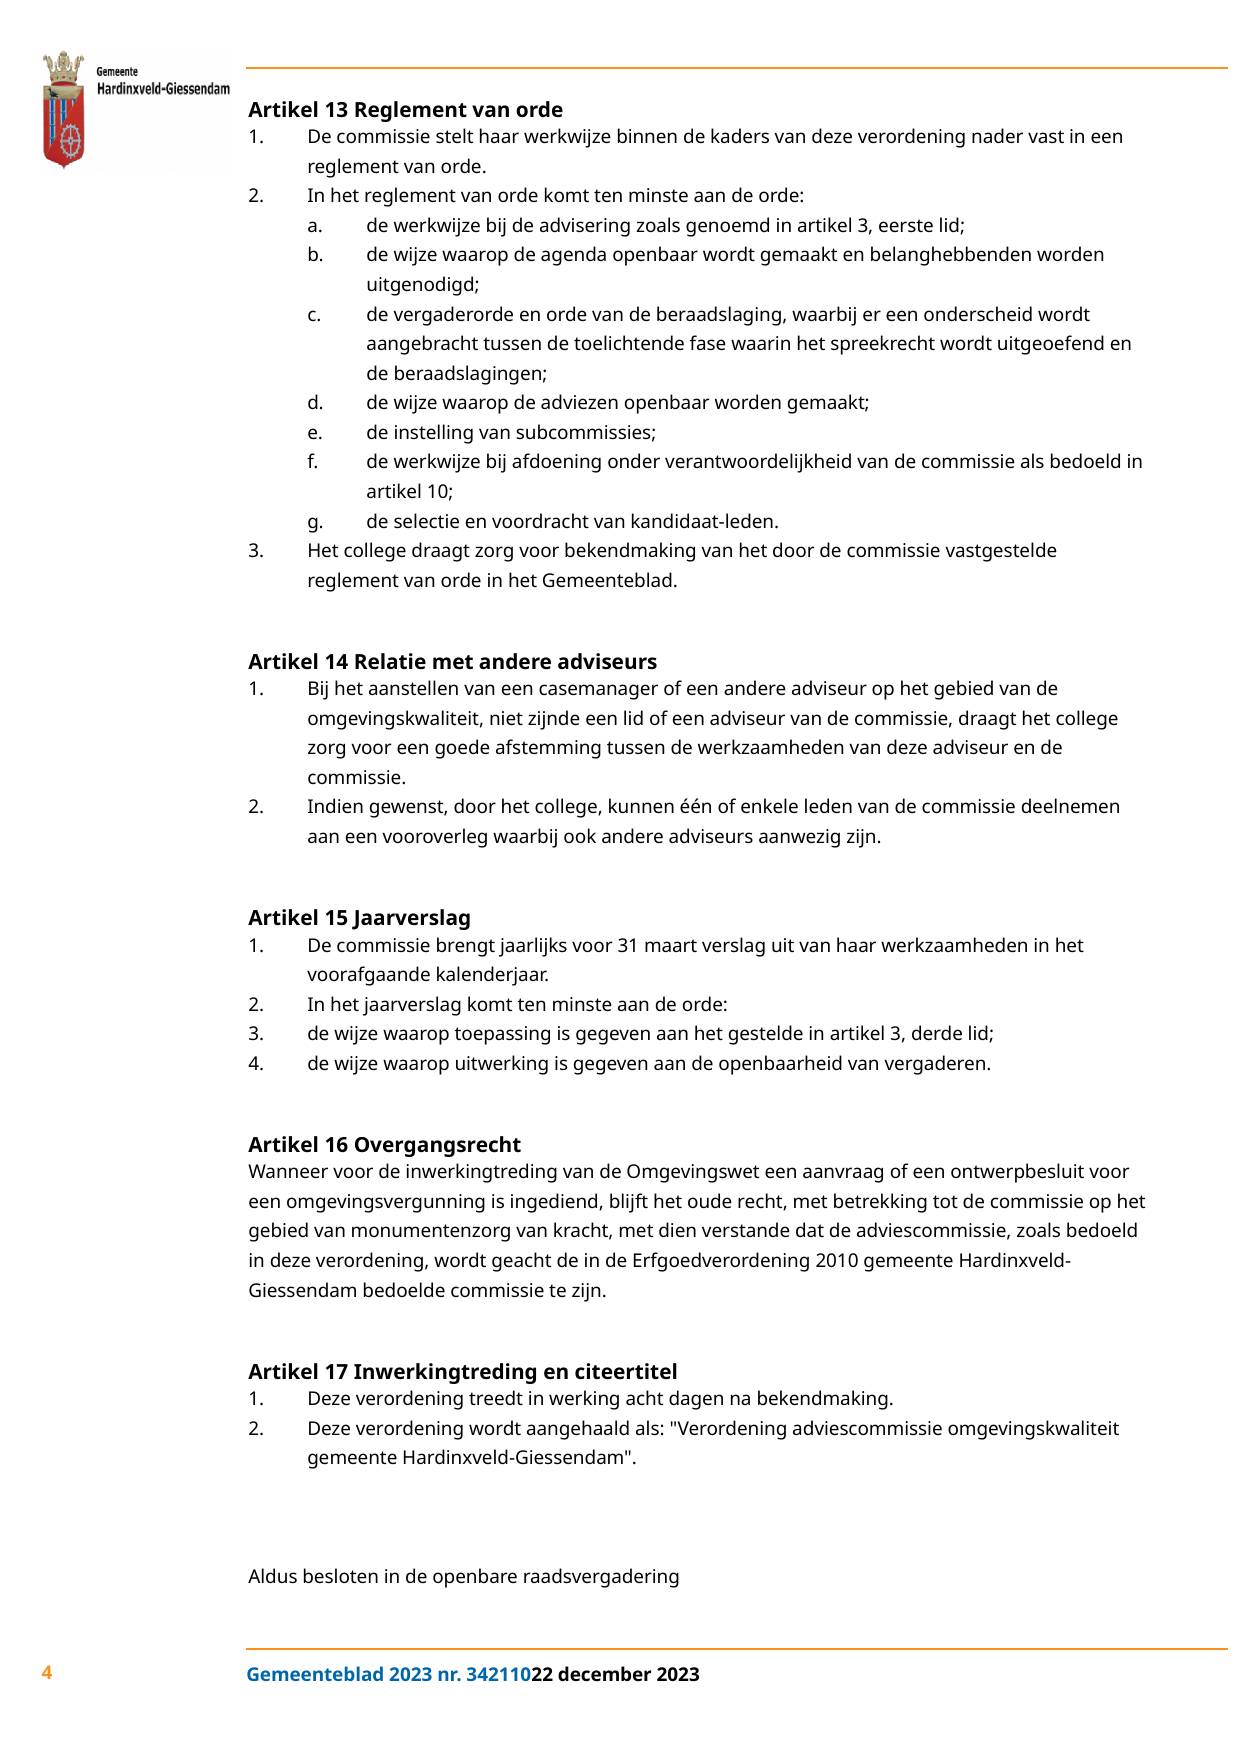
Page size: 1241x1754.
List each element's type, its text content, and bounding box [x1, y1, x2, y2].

list Deze verordening wordt aangehaald als: "Verordening adviescommissie omgevingskwaliteit gemeente Hardinxveld-Giessendam". [248, 1415, 1152, 1470]
list De commissie brengt jaarlijks voor 31 maart verslag uit van haar werkzaamheden in het voorafgaande kalenderjaar. [248, 932, 1152, 987]
list de wijze waarop de adviezen openbaar worden gemaakt; [307, 389, 1152, 415]
text Artikel 16 Overgangsrecht [248, 1130, 1152, 1158]
text Artikel 13 Reglement van orde [248, 95, 1152, 123]
list In het reglement van orde komt ten minste aan de orde: [248, 182, 1152, 208]
text Aldus besloten in de openbare raadsvergadering [248, 1563, 1152, 1588]
text Artikel 17 Inwerkingtreding en citeertitel [248, 1357, 1152, 1385]
list Deze verordening treedt in werking acht dagen na bekendmaking. [248, 1385, 1152, 1411]
list Bij het aanstellen van een casemanager of een andere adviseur op het gebied van de omgevingskwaliteit, niet zijnde een lid of een adviseur van de commissie, draagt het college zorg voor een goede afstemming tussen de werkzaamheden van deze adviseur en de commissie. [248, 675, 1152, 790]
list In het jaarverslag komt ten minste aan de orde: [248, 991, 1152, 1017]
list de instelling van subcommissies; [307, 419, 1152, 445]
text Artikel 15 Jaarverslag [248, 903, 1152, 932]
text Wanneer voor de inwerkingtreding van de Omgevingswet een aanvraag of een ontwerpbesluit voor een omgevingsvergunning is ingediend, blijft het oude recht, met betrekking tot de commissie op het gebied van monumentenzorg van kracht, met dien verstande dat de adviescommissie, zoals bedoeld in deze verordening, wordt geacht de in de Erfgoedverordening 2010 gemeente Hardinxveld-Giessendam bedoelde commissie te zijn. [248, 1158, 1152, 1303]
list de wijze waarop uitwerking is gegeven aan de openbaarheid van vergaderen. [248, 1050, 1152, 1076]
picture [41, 47, 231, 172]
list de selectie en voordracht van kandidaat-leden. [307, 508, 1152, 533]
list Indien gewenst, door het college, kunnen één of enkele leden van de commissie deelnemen aan een vooroverleg waarbij ook andere adviseurs aanwezig zijn. [248, 794, 1152, 849]
list de vergaderorde en orde van de beraadslaging, waarbij er een onderscheid wordt aangebracht tussen de toelichtende fase waarin het spreekrecht wordt uitgeoefend en de beraadslagingen; [307, 301, 1152, 386]
list de werkwijze bij de advisering zoals genoemd in artikel 3, eerste lid; [307, 212, 1152, 238]
list de wijze waarop toepassing is gegeven aan het gestelde in artikel 3, derde lid; [248, 1021, 1152, 1046]
list De commissie stelt haar werkwijze binnen de kaders van deze verordening nader vast in een reglement van orde. [248, 123, 1152, 178]
list de werkwijze bij afdoening onder verantwoordelijkheid van de commissie als bedoeld in artikel 10; [307, 449, 1152, 504]
list de wijze waarop de agenda openbaar wordt gemaakt en belanghebbenden worden uitgenodigd; [307, 242, 1152, 297]
list Het college draagt zorg voor bekendmaking van het door de commissie vastgestelde reglement van orde in het Gemeenteblad. [248, 537, 1152, 593]
text Artikel 14 Relatie met andere adviseurs [248, 647, 1152, 675]
